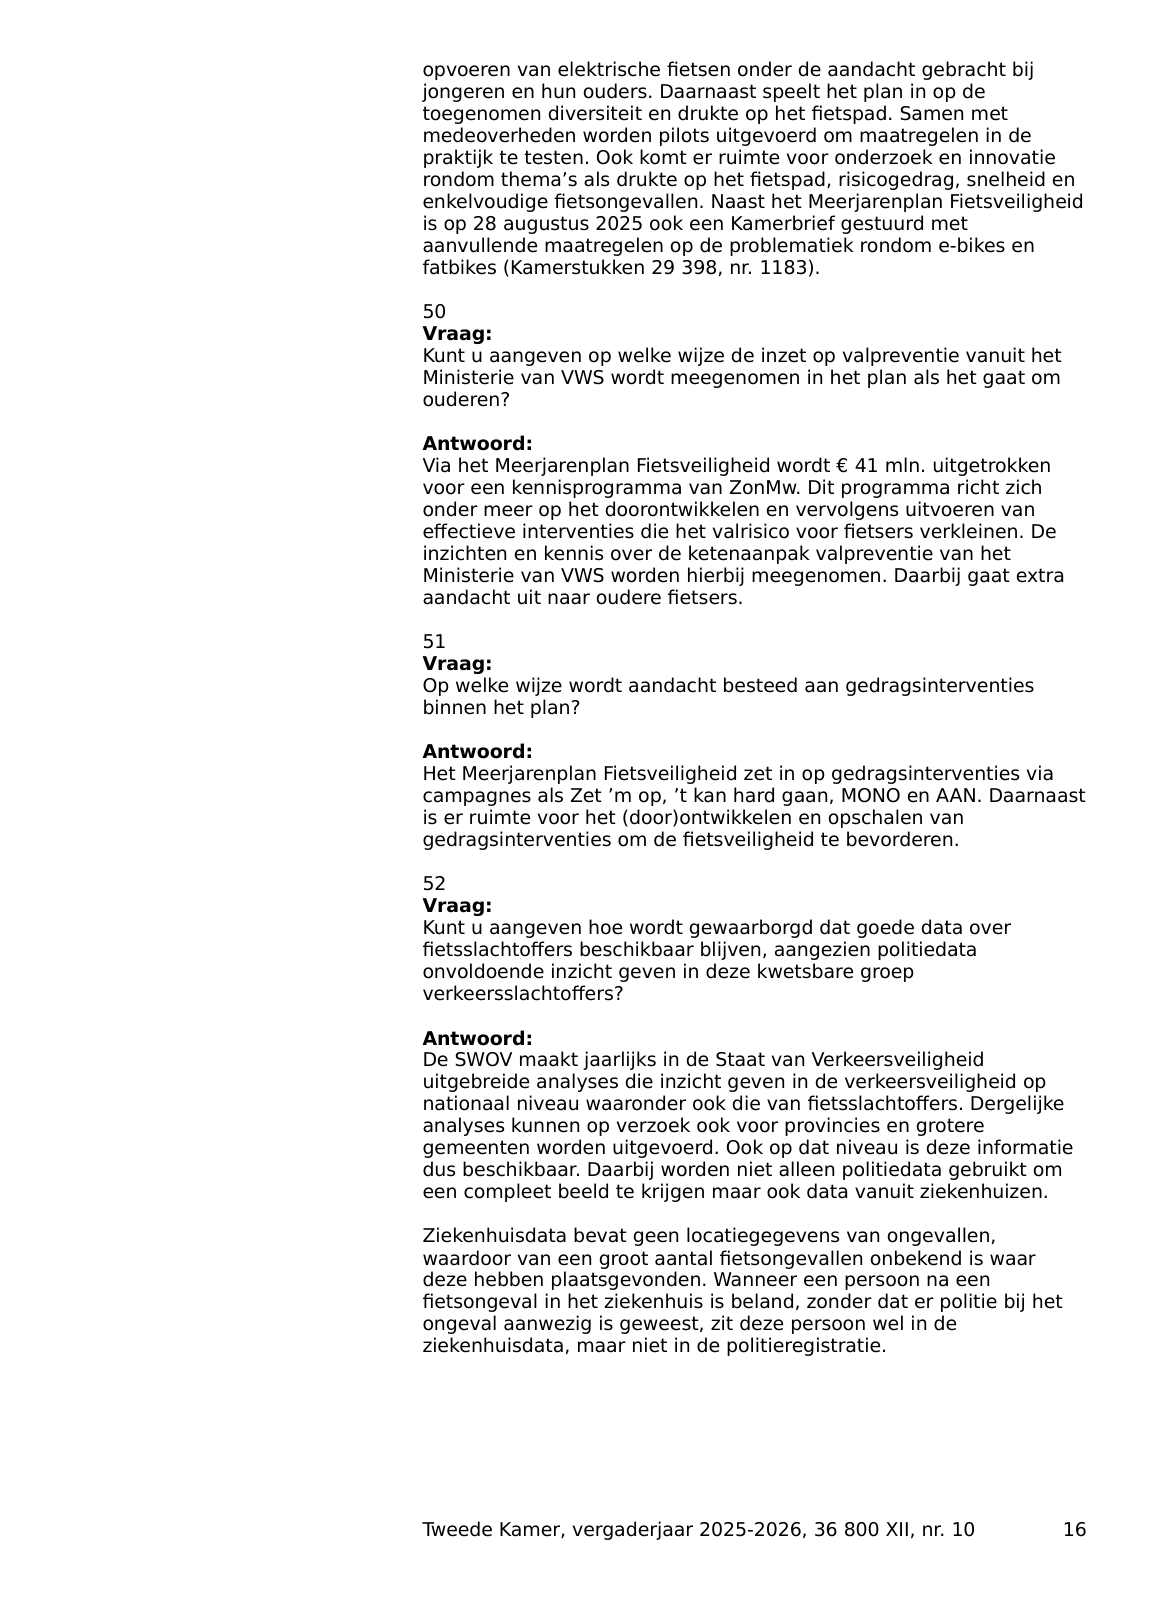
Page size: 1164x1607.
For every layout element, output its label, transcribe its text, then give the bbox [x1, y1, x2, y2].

text Op welke wijze wordt aandacht besteed aan gedragsinterventies binnen het plan? [422, 675, 1087, 719]
text Antwoord: [422, 1027, 1087, 1049]
text 50 [422, 301, 1087, 323]
text Antwoord: [422, 741, 1087, 763]
text Ziekenhuisdata bevat geen locatiegegevens van ongevallen, waardoor van een groot aantal fietsongevallen onbekend is waar deze hebben plaatsgevonden. Wanneer een persoon na een fietsongeval in het ziekenhuis is beland, zonder dat er politie bij het ongeval aanwezig is geweest, zit deze persoon wel in de ziekenhuisdata, maar niet in de politieregistratie. [422, 1225, 1087, 1357]
text Kunt u aangeven hoe wordt gewaarborgd dat goede data over fietsslachtoffers beschikbaar blijven, aangezien politiedata onvoldoende inzicht geven in deze kwetsbare groep verkeersslachtoffers? [422, 917, 1087, 1005]
text 51 [422, 631, 1087, 653]
text Het Meerjarenplan Fietsveiligheid zet in op gedragsinterventies via campagnes als Zet ’m op, ’t kan hard gaan, MONO en AAN. Daarnaast is er ruimte voor het (door)ontwikkelen en opschalen van gedragsinterventies om de fietsveiligheid te bevorderen. [422, 763, 1087, 851]
text opvoeren van elektrische fietsen onder de aandacht gebracht bij jongeren en hun ouders. Daarnaast speelt het plan in op de toegenomen diversiteit en drukte op het fietspad. Samen met medeoverheden worden pilots uitgevoerd om maatregelen in de praktijk te testen. Ook komt er ruimte voor onderzoek en innovatie rondom thema’s als drukte op het fietspad, risicogedrag, snelheid en enkelvoudige fietsongevallen. Naast het Meerjarenplan Fietsveiligheid is op 28 augustus 2025 ook een Kamerbrief gestuurd met aanvullende maatregelen op de problematiek rondom e-bikes en fatbikes (Kamerstukken 29 398, nr. 1183). [422, 59, 1087, 279]
text De SWOV maakt jaarlijks in de Staat van Verkeersveiligheid uitgebreide analyses die inzicht geven in de verkeersveiligheid op nationaal niveau waaronder ook die van fietsslachtoffers. Dergelijke analyses kunnen op verzoek ook voor provincies en grotere gemeenten worden uitgevoerd. Ook op dat niveau is deze informatie dus beschikbaar. Daarbij worden niet alleen politiedata gebruikt om een compleet beeld te krijgen maar ook data vanuit ziekenhuizen. [422, 1049, 1087, 1203]
text Vraag: [422, 653, 1087, 675]
text Antwoord: [422, 433, 1087, 455]
text Via het Meerjarenplan Fietsveiligheid wordt € 41 mln. uitgetrokken voor een kennisprogramma van ZonMw. Dit programma richt zich onder meer op het doorontwikkelen en vervolgens uitvoeren van effectieve interventies die het valrisico voor fietsers verkleinen. De inzichten en kennis over de ketenaanpak valpreventie van het Ministerie van VWS worden hierbij meegenomen. Daarbij gaat extra aandacht uit naar oudere fietsers. [422, 455, 1087, 609]
text Vraag: [422, 895, 1087, 917]
text Kunt u aangeven op welke wijze de inzet op valpreventie vanuit het Ministerie van VWS wordt meegenomen in het plan als het gaat om ouderen? [422, 345, 1087, 411]
text Vraag: [422, 323, 1087, 345]
text 52 [422, 873, 1087, 895]
